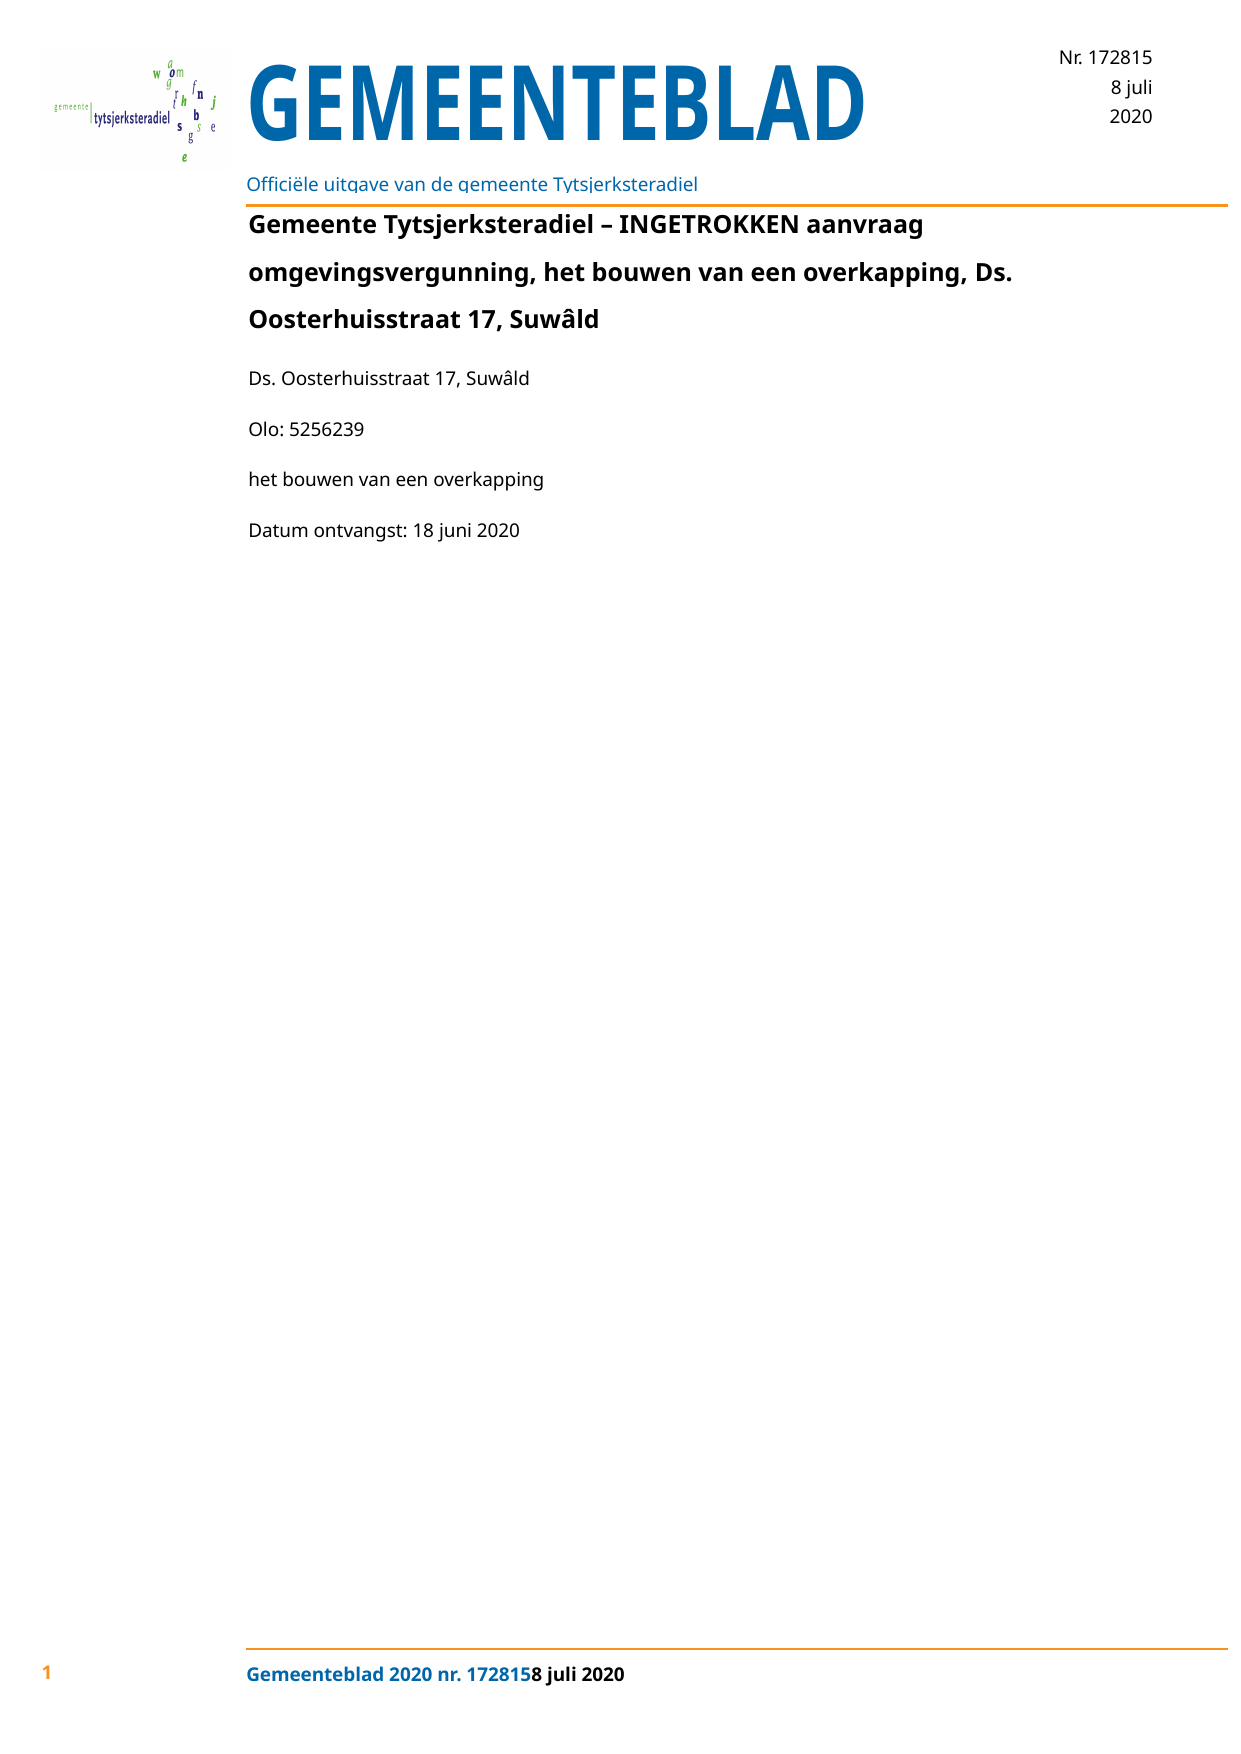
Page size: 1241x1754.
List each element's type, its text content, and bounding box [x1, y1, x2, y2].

text het bouwen van een overkapping [248, 466, 1152, 492]
picture [41, 47, 231, 172]
text Datum ontvangst: 18 juni 2020 [248, 517, 1152, 542]
text Olo: 5256239 [248, 416, 1152, 442]
text Ds. Oosterhuisstraat 17, Suwâld [248, 366, 1152, 391]
text Gemeente Tytsjerksteradiel – INGETROKKEN aanvraag omgevingsvergunning, het bouwen van een overkapping, Ds. Oosterhuisstraat 17, Suwâld [248, 207, 1152, 336]
